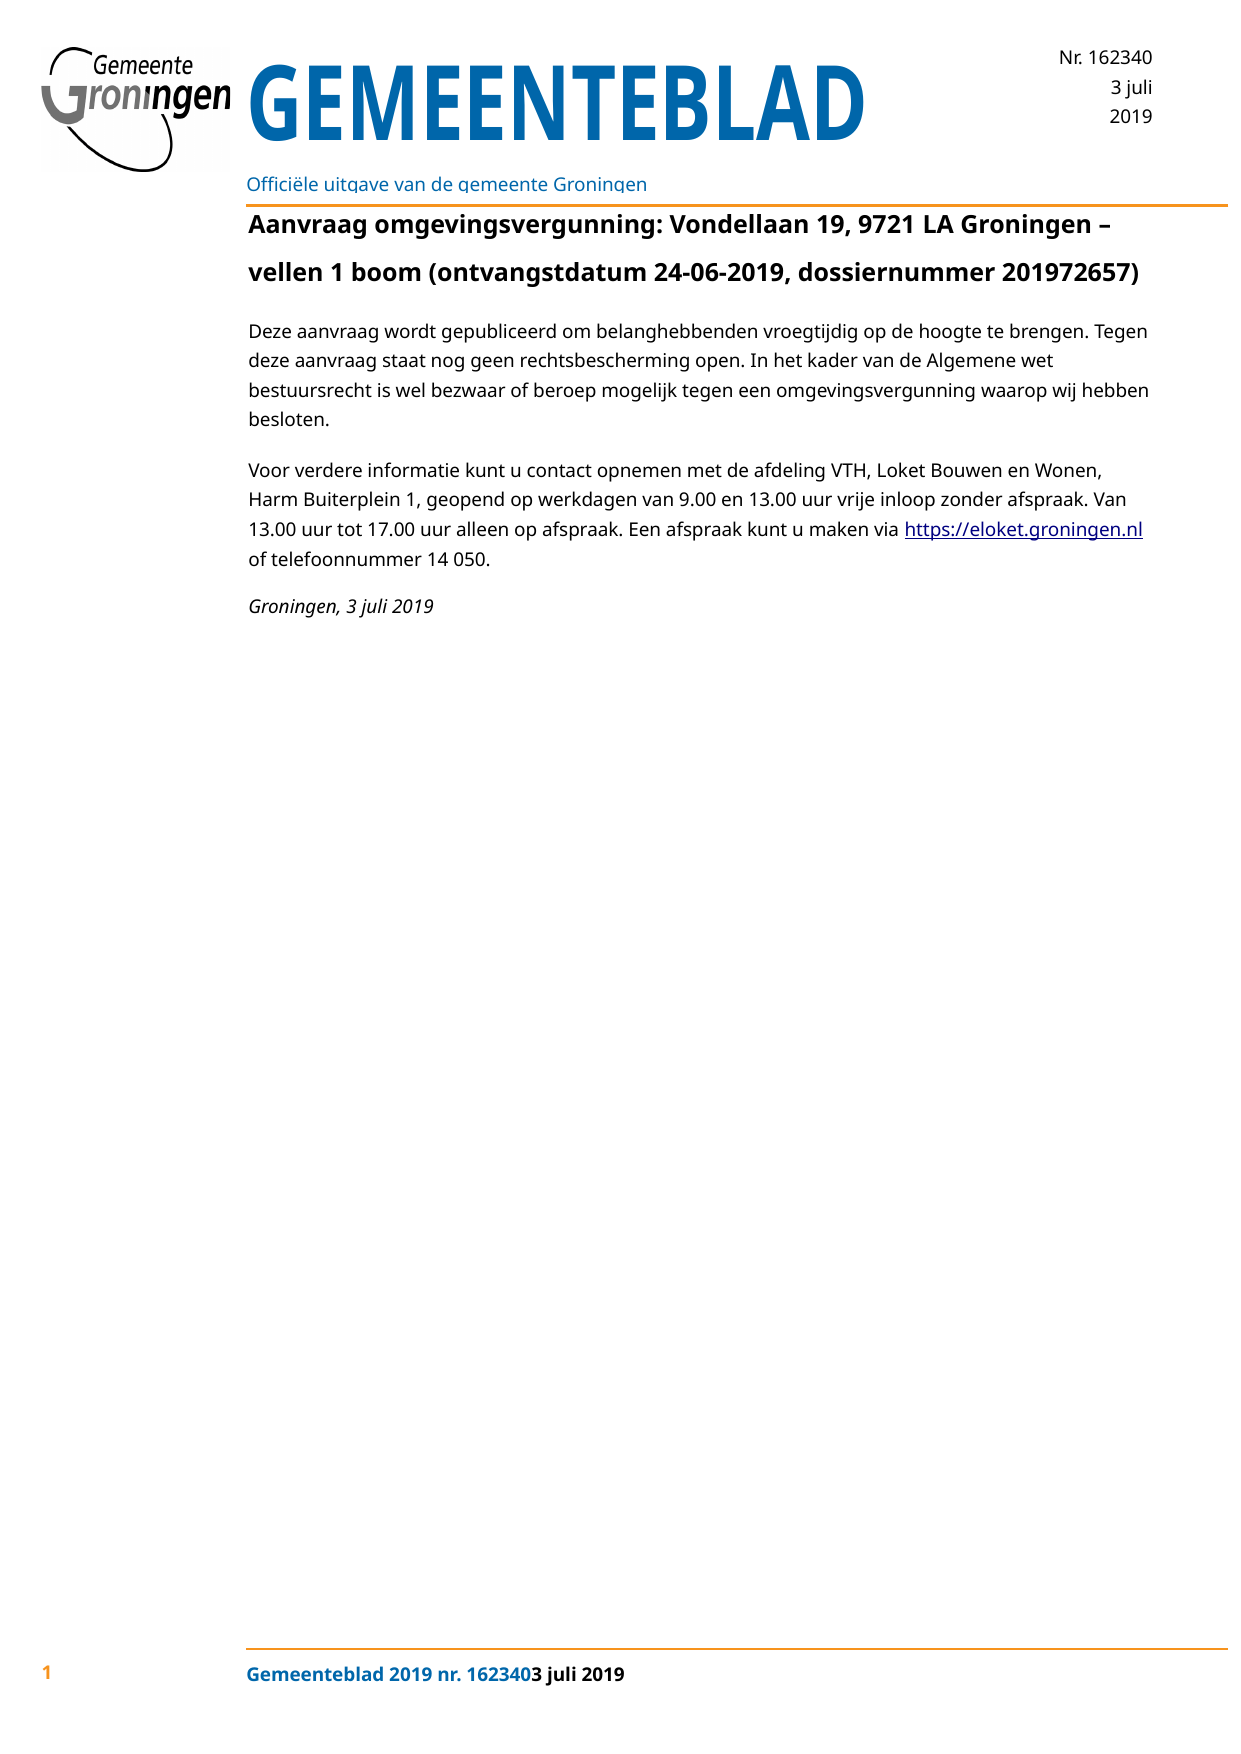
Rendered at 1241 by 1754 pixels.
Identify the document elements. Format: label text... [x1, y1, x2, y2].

text Aanvraag omgevingsvergunning: Vondellaan 19, 9721 LA Groningen – vellen 1 boom (ontvangstdatum 24-06-2019, dossiernummer 201972657) [248, 207, 1152, 288]
text Voor verdere informatie kunt u contact opnemen met de afdeling VTH, Loket Bouwen en Wonen, Harm Buiterplein 1, geopend op werkdagen van 9.00 en 13.00 uur vrije inloop zonder afspraak. Van 13.00 uur tot 17.00 uur alleen op afspraak. Een afspraak kunt u maken via https://eloket.groningen.nl of telefoonnummer 14 050. [248, 457, 1152, 572]
text Groningen, 3 juli 2019 [248, 594, 1152, 619]
picture [41, 47, 231, 172]
text Deze aanvraag wordt gepubliceerd om belanghebbenden vroegtijdig op de hoogte te brengen. Tegen deze aanvraag staat nog geen rechtsbescherming open. In het kader van de Algemene wet bestuursrecht is wel bezwaar of beroep mogelijk tegen een omgevingsvergunning waarop wij hebben besloten. [248, 318, 1152, 432]
